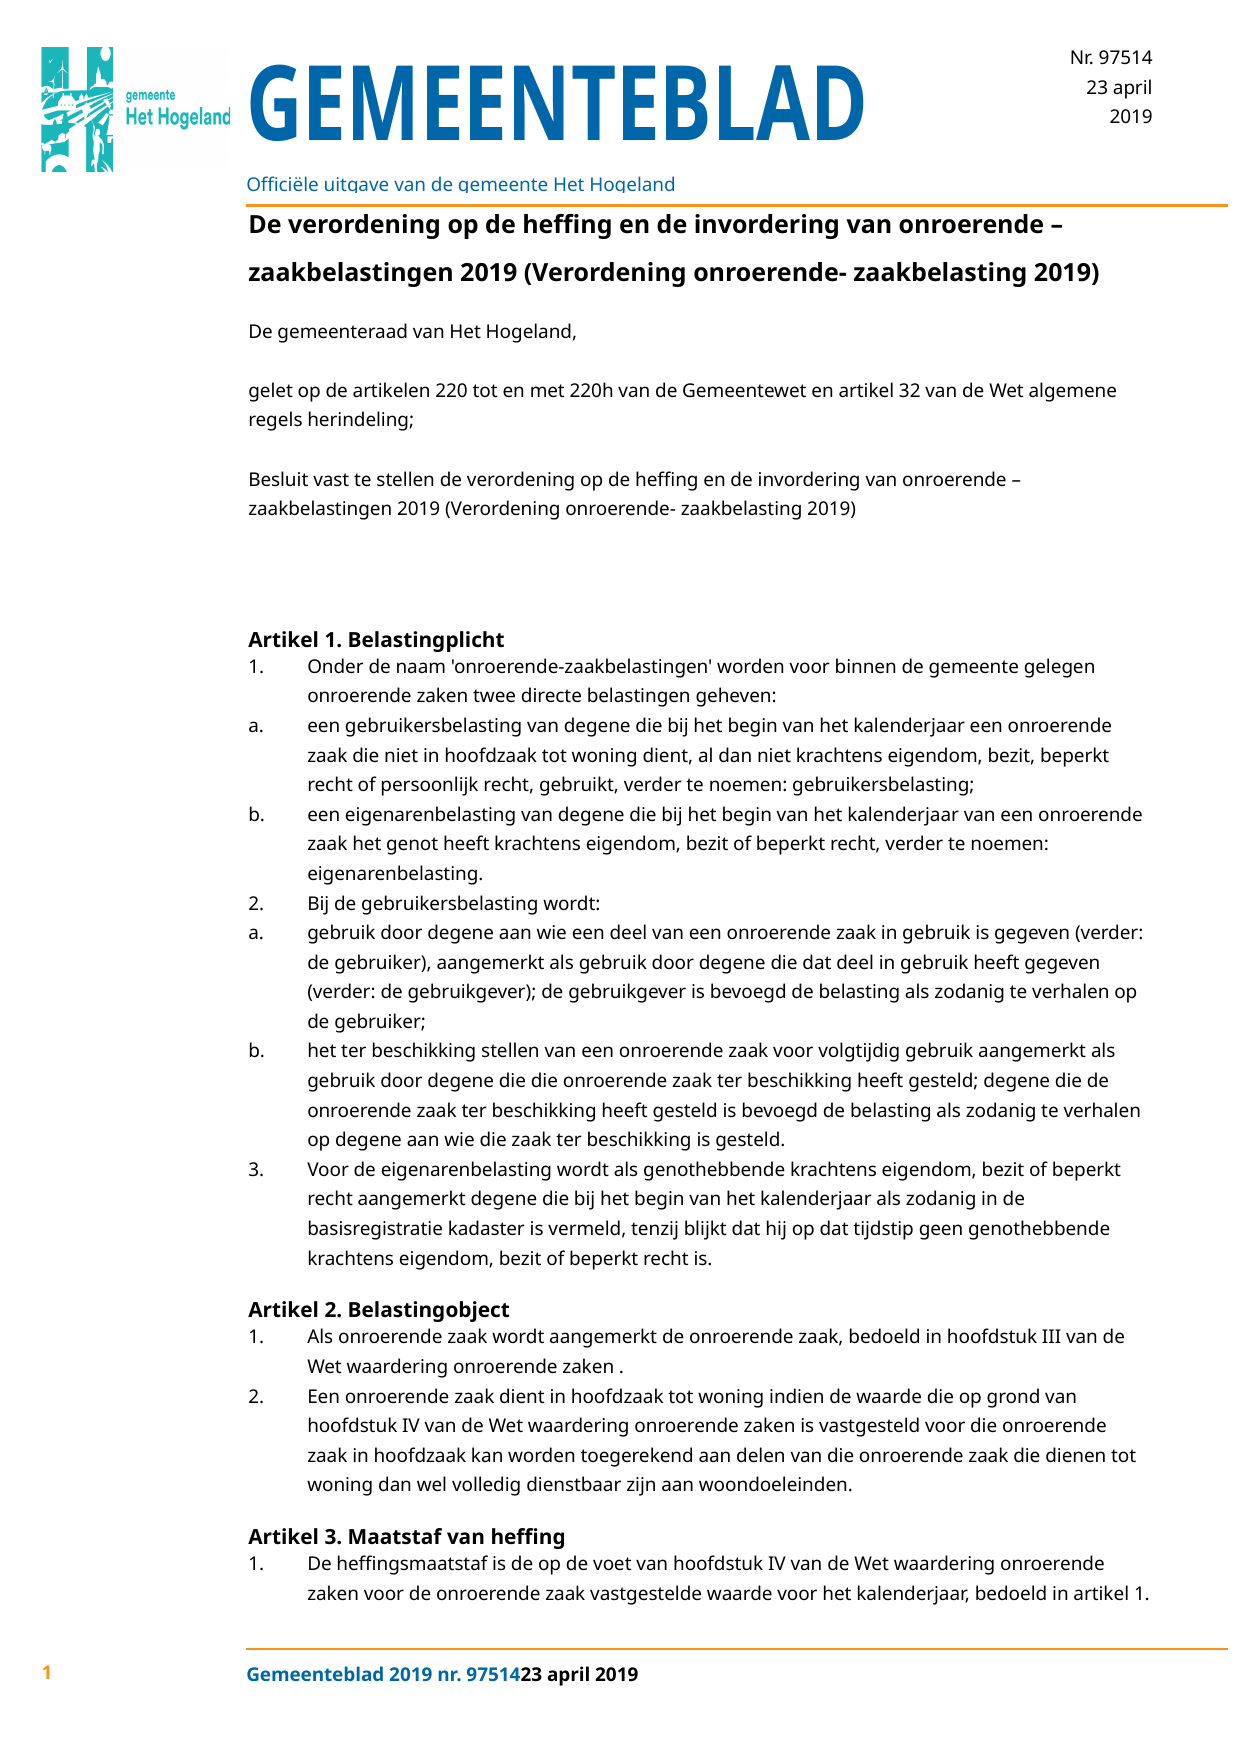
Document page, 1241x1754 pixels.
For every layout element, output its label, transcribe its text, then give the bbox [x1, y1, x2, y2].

list De heffingsmaatstaf is de op de voet van hoofdstuk IV van de Wet waardering onroerende zaken voor de onroerende zaak vastgestelde waarde voor het kalenderjaar, bedoeld in artikel 1. [248, 1550, 1152, 1606]
list Een onroerende zaak dient in hoofdzaak tot woning indien de waarde die op grond van hoofdstuk IV van de Wet waardering onroerende zaken is vastgesteld voor die onroerende zaak in hoofdzaak kan worden toegerekend aan delen van die onroerende zaak die dienen tot woning dan wel volledig dienstbaar zijn aan woondoeleinden. [248, 1383, 1152, 1497]
list een gebruikersbelasting van degene die bij het begin van het kalenderjaar een onroerende zaak die niet in hoofdzaak tot woning dient, al dan niet krachtens eigendom, bezit, beperkt recht of persoonlijk recht, gebruikt, verder te noemen: gebruikersbelasting; [248, 712, 1152, 797]
text gelet op de artikelen 220 tot en met 220h van de Gemeentewet en artikel 32 van de Wet algemene regels herindeling; [248, 377, 1152, 432]
list Voor de eigenarenbelasting wordt als genothebbende krachtens eigendom, bezit of beperkt recht aangemerkt degene die bij het begin van het kalenderjaar als zodanig in de basisregistratie kadaster is vermeld, tenzij blijkt dat hij op dat tijdstip geen genothebbende krachtens eigendom, bezit of beperkt recht is. [248, 1156, 1152, 1271]
list Als onroerende zaak wordt aangemerkt de onroerende zaak, bedoeld in hoofdstuk III van de Wet waardering onroerende zaken . [248, 1324, 1152, 1379]
list een eigenarenbelasting van degene die bij het begin van het kalenderjaar van een onroerende zaak het genot heeft krachtens eigendom, bezit of beperkt recht, verder te noemen: eigenarenbelasting. [248, 801, 1152, 886]
text Artikel 2. Belastingobject [248, 1295, 1152, 1324]
text De verordening op de heffing en de invordering van onroerende – zaakbelastingen 2019 (Verordening onroerende- zaakbelasting 2019) [248, 207, 1152, 288]
list gebruik door degene aan wie een deel van een onroerende zaak in gebruik is gegeven (verder: de gebruiker), aangemerkt als gebruik door degene die dat deel in gebruik heeft gegeven (verder: de gebruikgever); de gebruikgever is bevoegd de belasting als zodanig te verhalen op de gebruiker; [248, 919, 1152, 1034]
list Bij de gebruikersbelasting wordt: [248, 890, 1152, 916]
text Artikel 1. Belastingplicht [248, 625, 1152, 653]
text Artikel 3. Maatstaf van heffing [248, 1522, 1152, 1550]
list Onder de naam 'onroerende-zaakbelastingen' worden voor binnen de gemeente gelegen onroerende zaken twee directe belastingen geheven: [248, 653, 1152, 708]
text Besluit vast te stellen de verordening op de heffing en de invordering van onroerende – zaakbelastingen 2019 (Verordening onroerende- zaakbelasting 2019) [248, 466, 1152, 521]
picture [41, 47, 231, 172]
list het ter beschikking stellen van een onroerende zaak voor volgtijdig gebruik aangemerkt als gebruik door degene die die onroerende zaak ter beschikking heeft gesteld; degene die de onroerende zaak ter beschikking heeft gesteld is bevoegd de belasting als zodanig te verhalen op degene aan wie die zaak ter beschikking is gesteld. [248, 1038, 1152, 1152]
text De gemeenteraad van Het Hogeland, [248, 318, 1152, 344]
